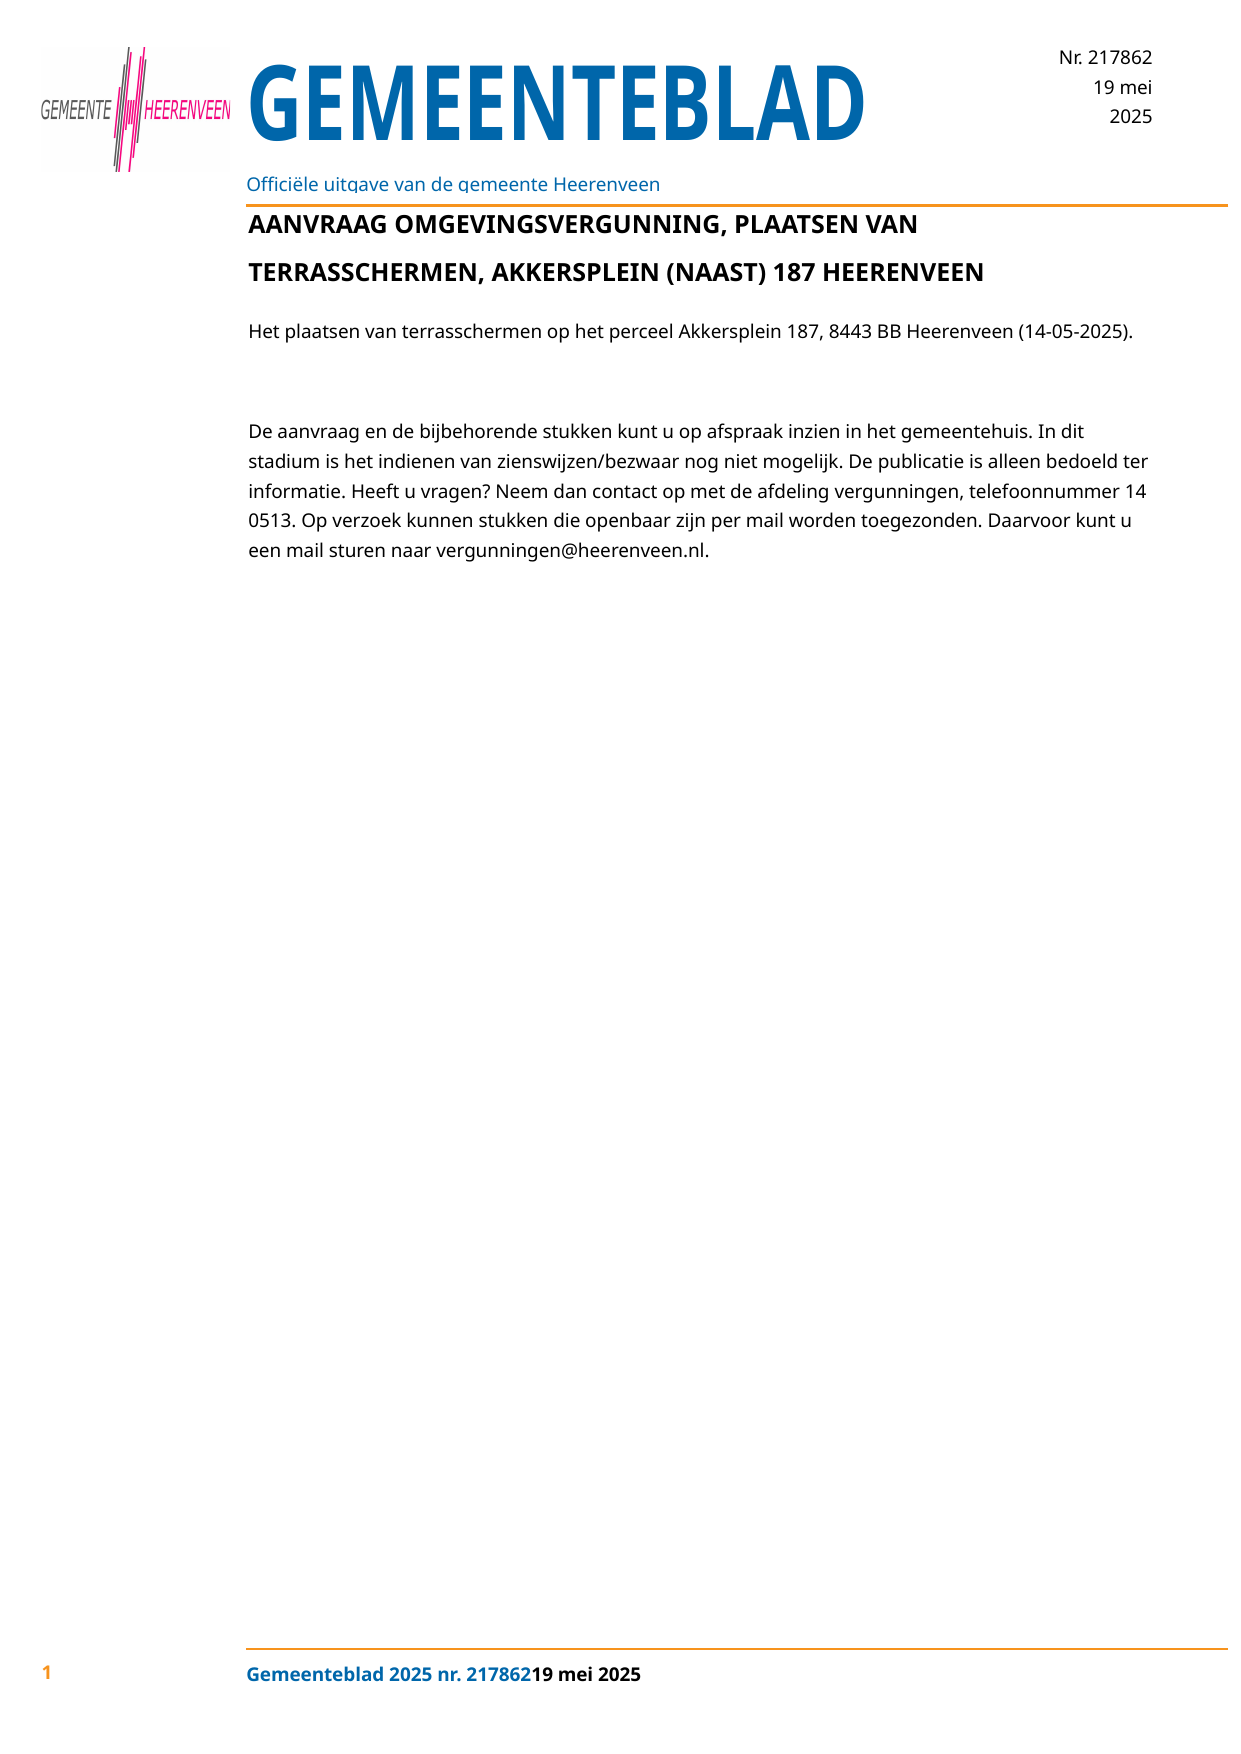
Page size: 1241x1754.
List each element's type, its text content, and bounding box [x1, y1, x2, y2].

picture [41, 47, 231, 172]
text Het plaatsen van terrasschermen op het perceel Akkersplein 187, 8443 BB Heerenveen (14-05-2025). [248, 318, 1152, 344]
text De aanvraag en de bijbehorende stukken kunt u op afspraak inzien in het gemeentehuis. In dit stadium is het indienen van zienswijzen/bezwaar nog niet mogelijk. De publicatie is alleen bedoeld ter informatie. Heeft u vragen? Neem dan contact op met de afdeling vergunningen, telefoonnummer 14 0513. Op verzoek kunnen stukken die openbaar zijn per mail worden toegezonden. Daarvoor kunt u een mail sturen naar vergunningen@heerenveen.nl. [248, 419, 1152, 563]
text AANVRAAG OMGEVINGSVERGUNNING, PLAATSEN VAN TERRASSCHERMEN, AKKERSPLEIN (NAAST) 187 HEERENVEEN [248, 207, 1152, 288]
